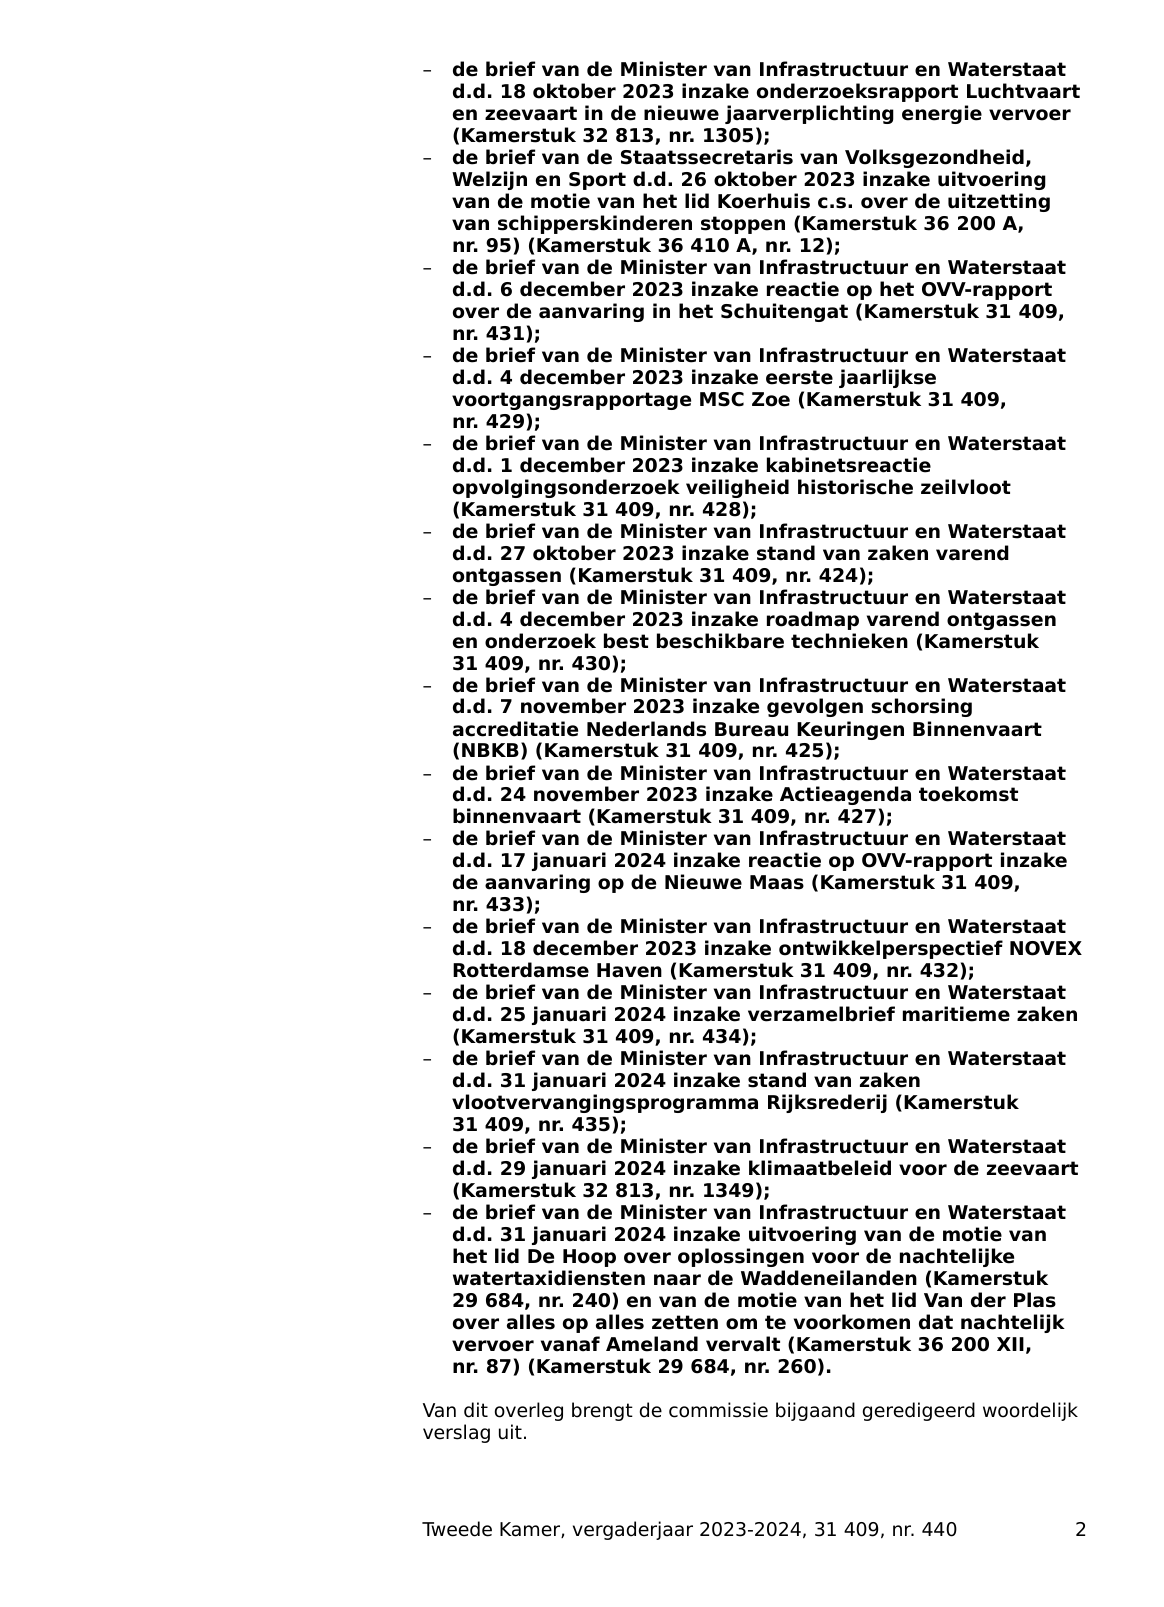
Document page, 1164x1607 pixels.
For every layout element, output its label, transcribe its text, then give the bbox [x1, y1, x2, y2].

text – de brief van de Staatssecretaris van Volksgezondheid, Welzijn en Sport d.d. 26 oktober 2023 inzake uitvoering van de motie van het lid Koerhuis c.s. over de uitzetting van schipperskinderen stoppen (Kamerstuk 36 200 A, nr. 95) (Kamerstuk 36 410 A, nr. 12); [422, 147, 1087, 257]
text Van dit overleg brengt de commissie bijgaand geredigeerd woordelijk verslag uit. [422, 1400, 1087, 1444]
text – de brief van de Minister van Infrastructuur en Waterstaat d.d. 27 oktober 2023 inzake stand van zaken varend ontgassen (Kamerstuk 31 409, nr. 424); [422, 521, 1087, 587]
text – de brief van de Minister van Infrastructuur en Waterstaat d.d. 31 januari 2024 inzake uitvoering van de motie van het lid De Hoop over oplossingen voor de nachtelijke watertaxidiensten naar de Waddeneilanden (Kamerstuk 29 684, nr. 240) en van de motie van het lid Van der Plas over alles op alles zetten om te voorkomen dat nachtelijk vervoer vanaf Ameland vervalt (Kamerstuk 36 200 XII, nr. 87) (Kamerstuk 29 684, nr. 260). [422, 1202, 1087, 1378]
text – de brief van de Minister van Infrastructuur en Waterstaat d.d. 24 november 2023 inzake Actieagenda toekomst binnenvaart (Kamerstuk 31 409, nr. 427); [422, 762, 1087, 828]
text – de brief van de Minister van Infrastructuur en Waterstaat d.d. 6 december 2023 inzake reactie op het OVV-rapport over de aanvaring in het Schuitengat (Kamerstuk 31 409, nr. 431); [422, 257, 1087, 345]
text – de brief van de Minister van Infrastructuur en Waterstaat d.d. 18 oktober 2023 inzake onderzoeksrapport Luchtvaart en zeevaart in de nieuwe jaarverplichting energie vervoer (Kamerstuk 32 813, nr. 1305); [422, 59, 1087, 147]
text – de brief van de Minister van Infrastructuur en Waterstaat d.d. 25 januari 2024 inzake verzamelbrief maritieme zaken (Kamerstuk 31 409, nr. 434); [422, 982, 1087, 1048]
text – de brief van de Minister van Infrastructuur en Waterstaat d.d. 1 december 2023 inzake kabinetsreactie opvolgingsonderzoek veiligheid historische zeilvloot (Kamerstuk 31 409, nr. 428); [422, 433, 1087, 521]
text – de brief van de Minister van Infrastructuur en Waterstaat d.d. 17 januari 2024 inzake reactie op OVV-rapport inzake de aanvaring op de Nieuwe Maas (Kamerstuk 31 409, nr. 433); [422, 828, 1087, 916]
text – de brief van de Minister van Infrastructuur en Waterstaat d.d. 4 december 2023 inzake eerste jaarlijkse voortgangsrapportage MSC Zoe (Kamerstuk 31 409, nr. 429); [422, 345, 1087, 433]
text – de brief van de Minister van Infrastructuur en Waterstaat d.d. 31 januari 2024 inzake stand van zaken vlootvervangingsprogramma Rijksrederij (Kamerstuk 31 409, nr. 435); [422, 1048, 1087, 1136]
text – de brief van de Minister van Infrastructuur en Waterstaat d.d. 7 november 2023 inzake gevolgen schorsing accreditatie Nederlands Bureau Keuringen Binnenvaart (NBKB) (Kamerstuk 31 409, nr. 425); [422, 674, 1087, 762]
text – de brief van de Minister van Infrastructuur en Waterstaat d.d. 18 december 2023 inzake ontwikkelperspectief NOVEX Rotterdamse Haven (Kamerstuk 31 409, nr. 432); [422, 916, 1087, 982]
text – de brief van de Minister van Infrastructuur en Waterstaat d.d. 4 december 2023 inzake roadmap varend ontgassen en onderzoek best beschikbare technieken (Kamerstuk 31 409, nr. 430); [422, 587, 1087, 674]
text – de brief van de Minister van Infrastructuur en Waterstaat d.d. 29 januari 2024 inzake klimaatbeleid voor de zeevaart (Kamerstuk 32 813, nr. 1349); [422, 1136, 1087, 1202]
